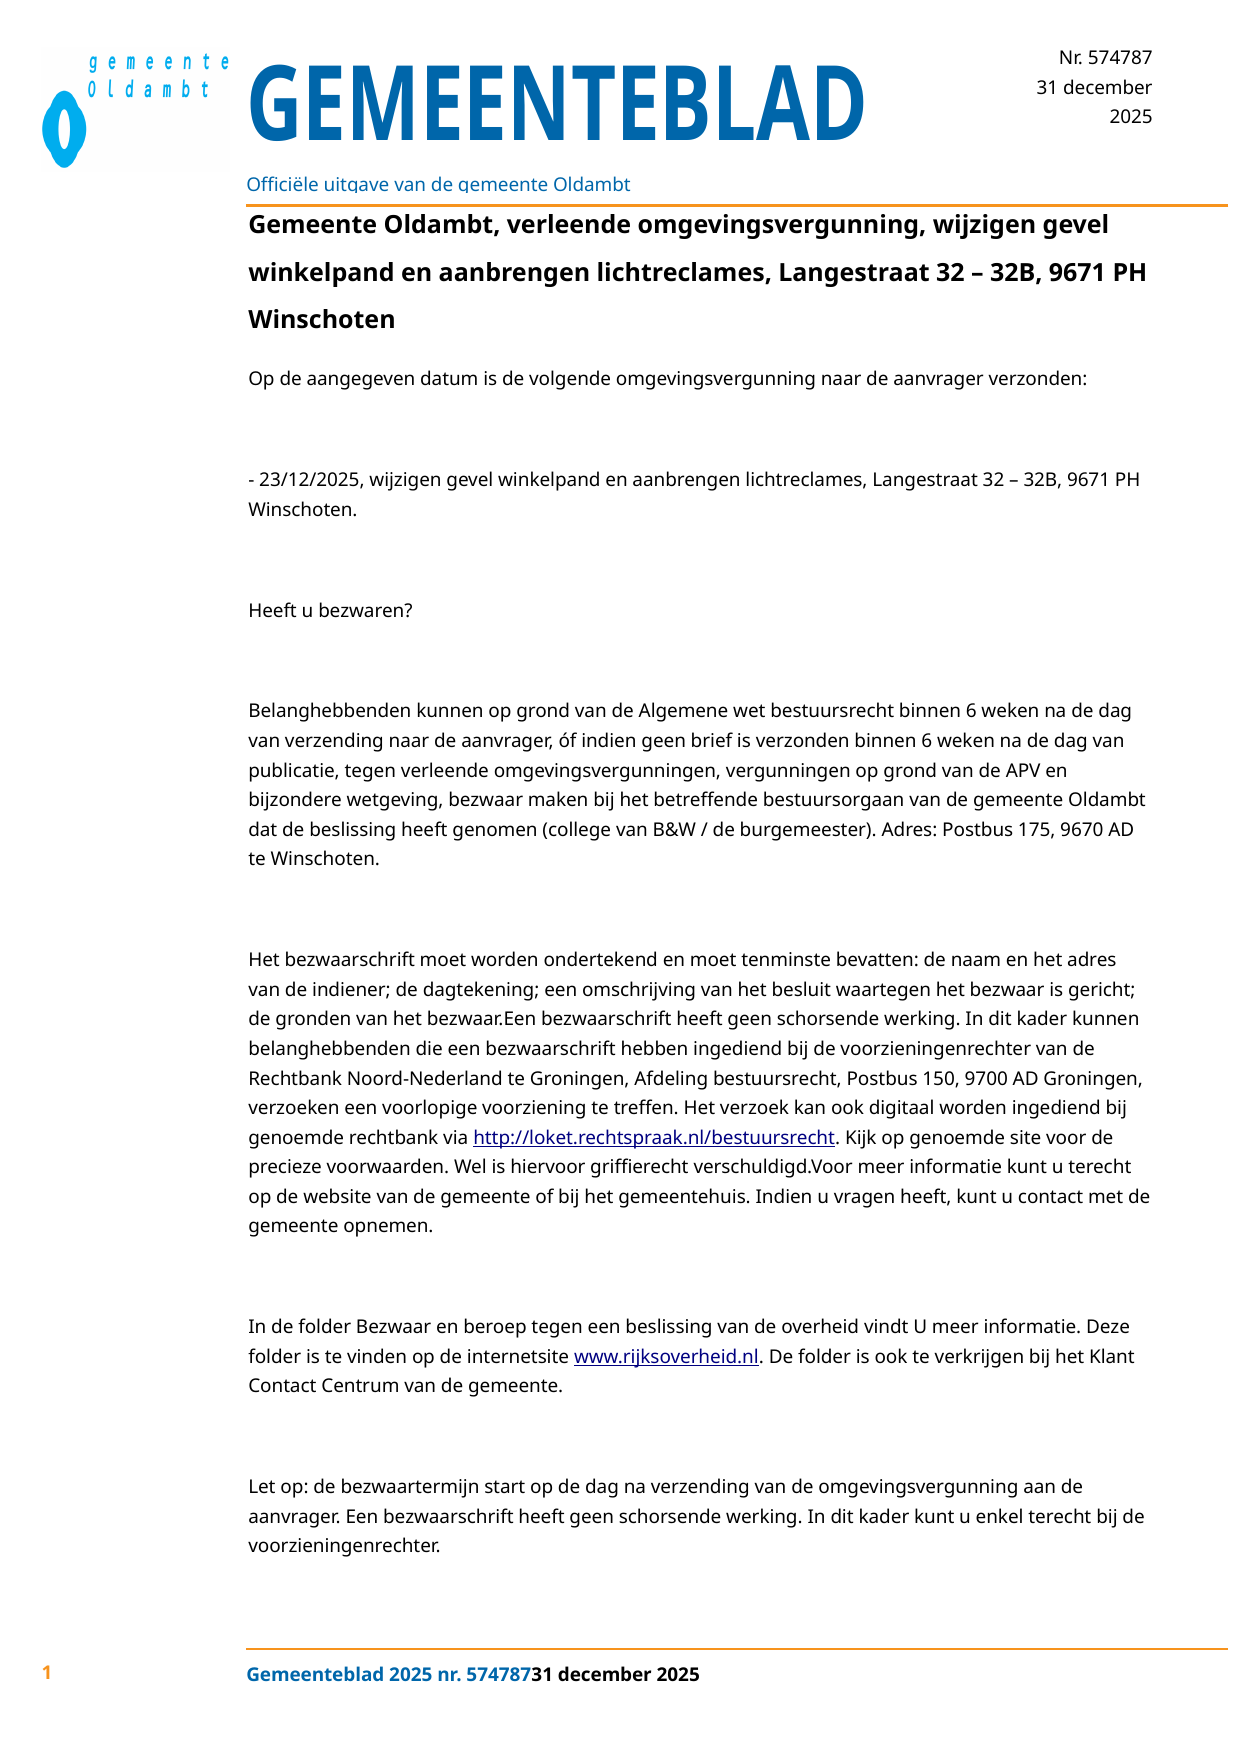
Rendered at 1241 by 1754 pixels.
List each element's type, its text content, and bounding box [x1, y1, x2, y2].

text Op de aangegeven datum is de volgende omgevingsvergunning naar de aanvrager verzonden: [248, 366, 1152, 391]
text Heeft u bezwaren? [248, 597, 1152, 622]
text - 23/12/2025, wijzigen gevel winkelpand en aanbrengen lichtreclames, Langestraat 32 – 32B, 9671 PH Winschoten. [248, 466, 1152, 522]
text Het bezwaarschrift moet worden ondertekend en moet tenminste bevatten: de naam en het adres van de indiener; de dagtekening; een omschrijving van het besluit waartegen het bezwaar is gericht; de gronden van het bezwaar.Een bezwaarschrift heeft geen schorsende werking. In dit kader kunnen belanghebbenden die een bezwaarschrift hebben ingediend bij de voorzieningenrechter van de Rechtbank Noord-Nederland te Groningen, Afdeling bestuursrecht, Postbus 150, 9700 AD Groningen, verzoeken een voorlopige voorziening te treffen. Het verzoek kan ook digitaal worden ingediend bij genoemde rechtbank via http://loket.rechtspraak.nl/bestuursrecht. Kijk op genoemde site voor de precieze voorwaarden. Wel is hiervoor griffierecht verschuldigd.Voor meer informatie kunt u terecht op de website van de gemeente of bij het gemeentehuis. Indien u vragen heeft, kunt u contact met de gemeente opnemen. [248, 946, 1152, 1238]
text In de folder Bezwaar en beroep tegen een beslissing van de overheid vindt U meer informatie. Deze folder is te vinden op de internetsite www.rijksoverheid.nl. De folder is ook te verkrijgen bij het Klant Contact Centrum van de gemeente. [248, 1313, 1152, 1398]
picture [41, 47, 231, 172]
text Gemeente Oldambt, verleende omgevingsvergunning, wijzigen gevel winkelpand en aanbrengen lichtreclames, Langestraat 32 – 32B, 9671 PH Winschoten [248, 207, 1152, 336]
text Belanghebbenden kunnen op grond van de Algemene wet bestuursrecht binnen 6 weken na de dag van verzending naar de aanvrager, óf indien geen brief is verzonden binnen 6 weken na de dag van publicatie, tegen verleende omgevingsvergunningen, vergunningen op grond van de APV en bijzondere wetgeving, bezwaar maken bij het betreffende bestuursorgaan van de gemeente Oldambt dat de beslissing heeft genomen (college van B&W / de burgemeester). Adres: Postbus 175, 9670 AD te Winschoten. [248, 698, 1152, 871]
text Let op: de bezwaartermijn start op de dag na verzending van de omgevingsvergunning aan de aanvrager. Een bezwaarschrift heeft geen schorsende werking. In dit kader kunt u enkel terecht bij de voorzieningenrechter. [248, 1473, 1152, 1558]
